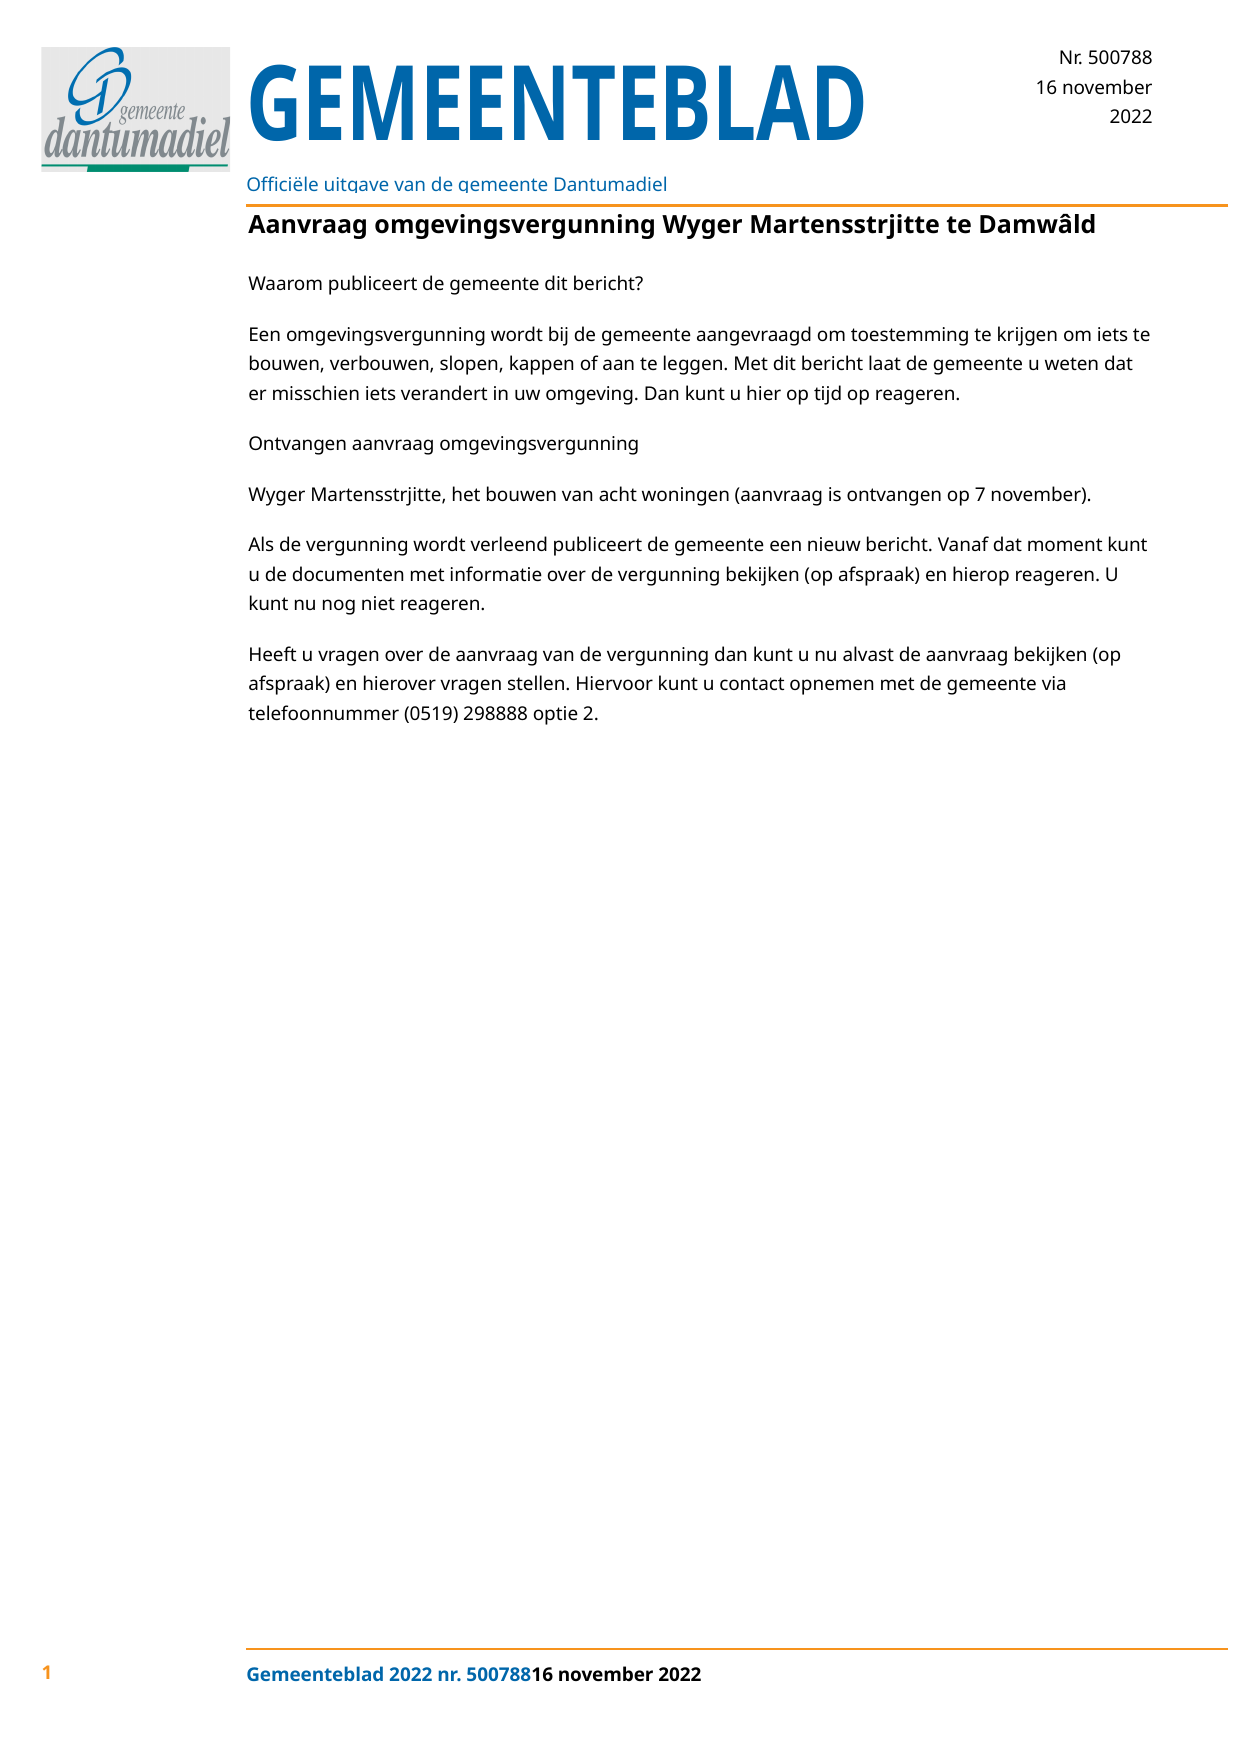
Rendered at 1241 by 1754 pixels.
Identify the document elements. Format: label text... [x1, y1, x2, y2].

text Aanvraag omgevingsvergunning Wyger Martensstrjitte te Damwâld [248, 207, 1152, 241]
text Ontvangen aanvraag omgevingsvergunning [248, 430, 1152, 456]
text Waarom publiceert de gemeente dit bericht? [248, 270, 1152, 296]
text Als de vergunning wordt verleend publiceert de gemeente een nieuw bericht. Vanaf dat moment kunt u de documenten met informatie over de vergunning bekijken (op afspraak) en hierop reageren. U kunt nu nog niet reageren. [248, 531, 1152, 616]
text Wyger Martensstrjitte, het bouwen van acht woningen (aanvraag is ontvangen op 7 november). [248, 481, 1152, 506]
text Heeft u vragen over de aanvraag van de vergunning dan kunt u nu alvast de aanvraag bekijken (op afspraak) en hierover vragen stellen. Hiervoor kunt u contact opnemen met de gemeente via telefoonnummer (0519) 298888 optie 2. [248, 641, 1152, 726]
picture [41, 47, 231, 172]
text Een omgevingsvergunning wordt bij de gemeente aangevraagd om toestemming te krijgen om iets te bouwen, verbouwen, slopen, kappen of aan te leggen. Met dit bericht laat de gemeente u weten dat er misschien iets verandert in uw omgeving. Dan kunt u hier op tijd op reageren. [248, 321, 1152, 406]
